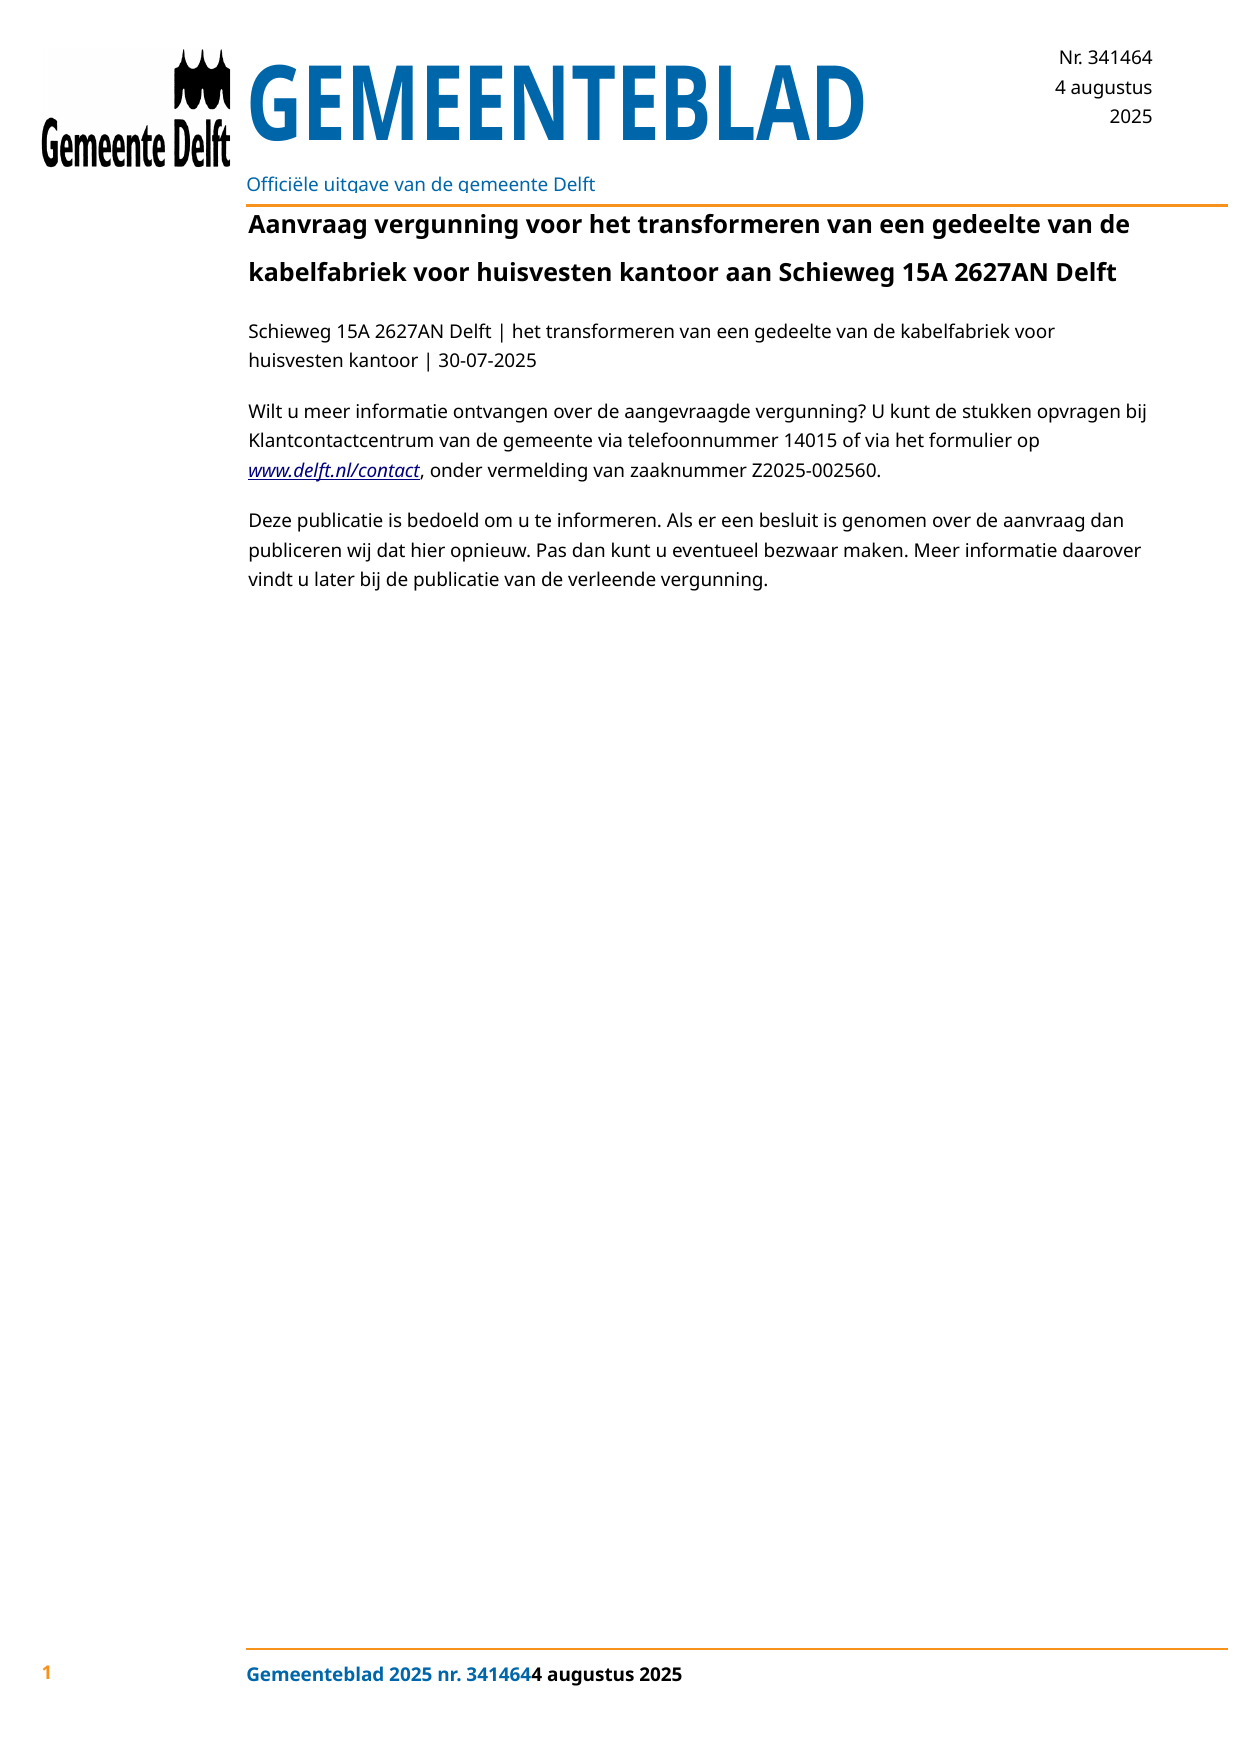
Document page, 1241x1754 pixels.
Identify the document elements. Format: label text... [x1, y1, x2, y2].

text Aanvraag vergunning voor het transformeren van een gedeelte van de kabelfabriek voor huisvesten kantoor aan Schieweg 15A 2627AN Delft [248, 207, 1152, 288]
text Deze publicatie is bedoeld om u te informeren. Als er een besluit is genomen over de aanvraag dan publiceren wij dat hier opnieuw. Pas dan kunt u eventueel bezwaar maken. Meer informatie daarover vindt u later bij de publicatie van de verleende vergunning. [248, 507, 1152, 592]
text Schieweg 15A 2627AN Delft | het transformeren van een gedeelte van de kabelfabriek voor huisvesten kantoor | 30-07-2025 [248, 318, 1152, 373]
text Wilt u meer informatie ontvangen over de aangevraagde vergunning? U kunt de stukken opvragen bij Klantcontactcentrum van de gemeente via telefoonnummer 14015 of via het formulier op www.delft.nl/contact, onder vermelding van zaaknummer Z2025-002560. [248, 398, 1152, 483]
picture [41, 47, 231, 172]
